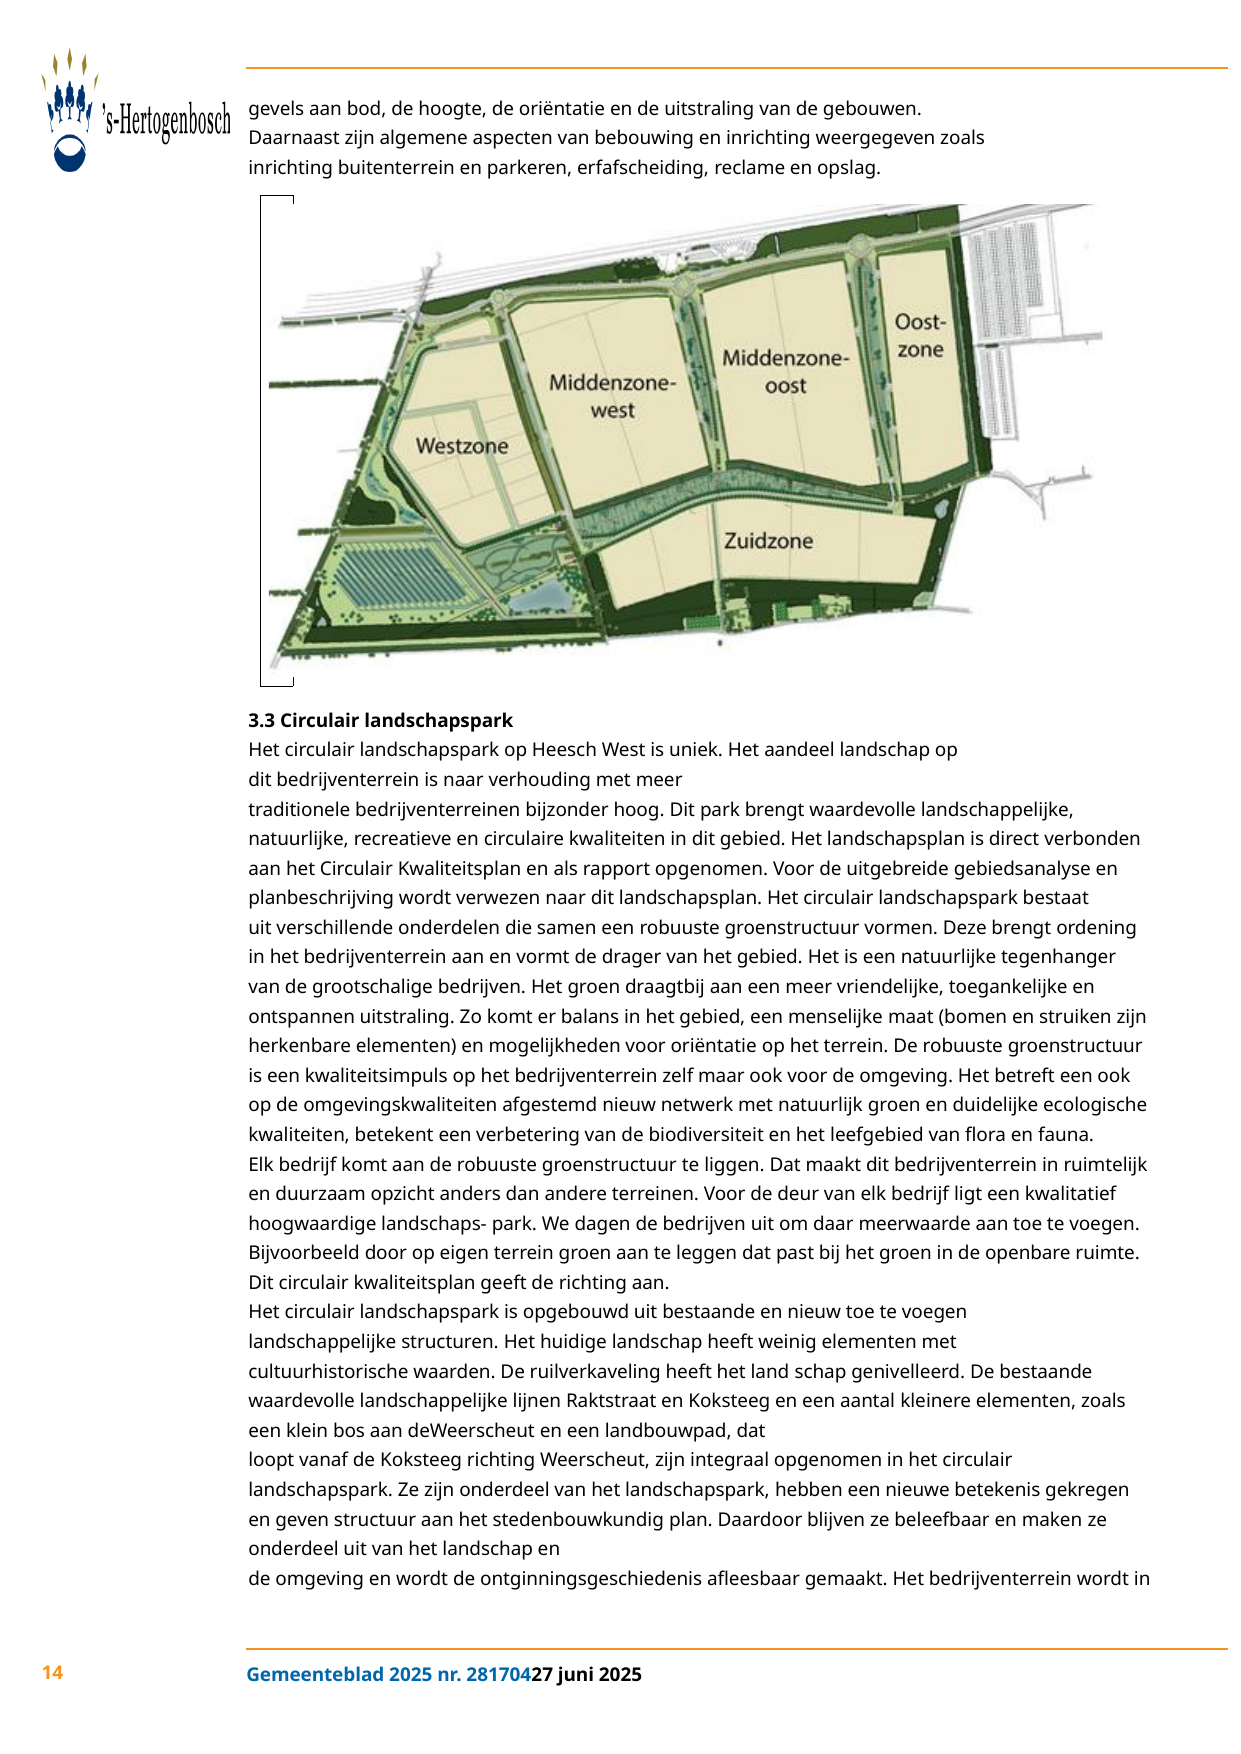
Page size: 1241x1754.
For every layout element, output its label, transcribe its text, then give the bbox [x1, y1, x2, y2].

text Het circulair landschapspark op Heesch West is uniek. Het aandeel landschap op dit bedrijventerrein is naar verhouding met meer traditionele bedrijventerreinen bijzonder hoog. Dit park brengt waardevolle landschappelijke, natuurlijke, recreatieve en circulaire kwaliteiten in dit gebied. Het landschapsplan is direct verbonden aan het Circulair Kwaliteitsplan en als rapport opgenomen. Voor de uitgebreide gebiedsanalyse en planbeschrijving wordt verwezen naar dit landschapsplan. Het circulair landschapspark bestaat uit verschillende onderdelen die samen een robuuste groenstructuur vormen. Deze brengt ordening in het bedrijventerrein aan en vormt de drager van het gebied. Het is een natuurlijke tegenhanger van de grootschalige bedrijven. Het groen draagtbij aan een meer vriendelijke, toegankelijke en ontspannen uitstraling. Zo komt er balans in het gebied, een menselijke maat (bomen en struiken zijn herkenbare elementen) en mogelijkheden voor oriëntatie op het terrein. De robuuste groenstructuur is een kwaliteitsimpuls op het bedrijventerrein zelf maar ook voor de omgeving. Het betreft een ook op de omgevingskwaliteiten afgestemd nieuw netwerk met natuurlijk groen en duidelijke ecologische kwaliteiten, betekent een verbetering van de biodiversiteit en het leefgebied van flora en fauna. [248, 737, 1152, 1147]
picture [268, 204, 1112, 677]
text Elk bedrijf komt aan de robuuste groenstructuur te liggen. Dat maakt dit bedrijventerrein in ruimtelijk en duurzaam opzicht anders dan andere terreinen. Voor de deur van elk bedrijf ligt een kwalitatief hoogwaardige landschaps- park. We dagen de bedrijven uit om daar meerwaarde aan toe te voegen. Bijvoorbeeld door op eigen terrein groen aan te leggen dat past bij het groen in de openbare ruimte. Dit circulair kwaliteitsplan geeft de richting aan. [248, 1151, 1152, 1295]
text 3.3 Circulair landschapspark [248, 707, 1152, 733]
text Het circulair landschapspark is opgebouwd uit bestaande en nieuw toe te voegen landschappelijke structuren. Het huidige landschap heeft weinig elementen met cultuurhistorische waarden. De ruilverkaveling heeft het land schap genivelleerd. De bestaande waardevolle landschappelijke lijnen Raktstraat en Koksteeg en een aantal kleinere elementen, zoals een klein bos aan deWeerscheut en een landbouwpad, dat loopt vanaf de Koksteeg richting Weerscheut, zijn integraal opgenomen in het circulair landschapspark. Ze zijn onderdeel van het landschapspark, hebben een nieuwe betekenis gekregen en geven structuur aan het stedenbouwkundig plan. Daardoor blijven ze beleefbaar en maken ze onderdeel uit van het landschap en de omgeving en wordt de ontginningsgeschiedenis afleesbaar gemaakt. Het bedrijventerrein wordt in [248, 1299, 1152, 1591]
text gevels aan bod, de hoogte, de oriëntatie en de uitstraling van de gebouwen. Daarnaast zijn algemene aspecten van bebouwing en inrichting weergegeven zoals inrichting buitenterrein en parkeren, erfafscheiding, reclame en opslag. [248, 95, 1152, 180]
picture [41, 47, 231, 172]
